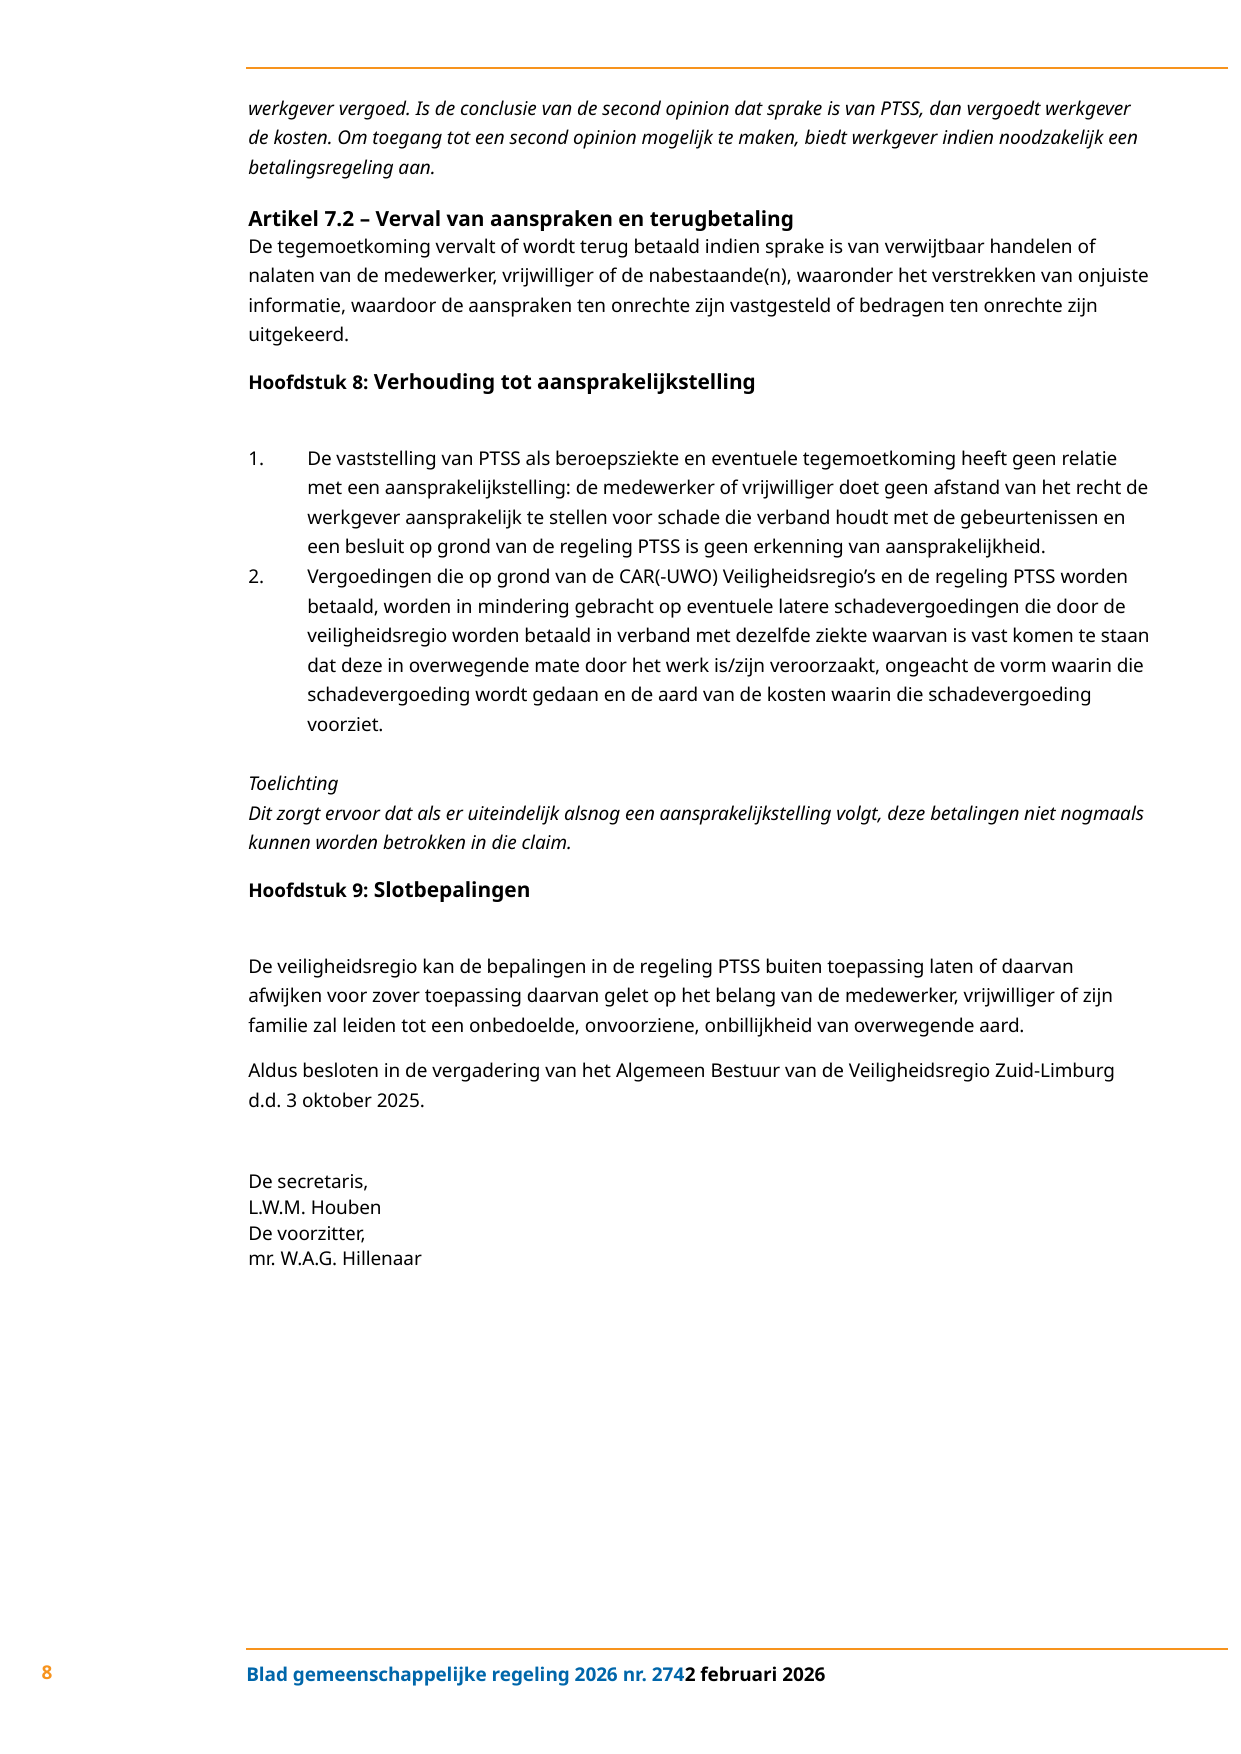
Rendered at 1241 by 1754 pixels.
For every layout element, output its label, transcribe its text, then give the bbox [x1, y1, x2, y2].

text mr. W.A.G. Hillenaar [248, 1245, 1152, 1271]
text werkgever vergoed. Is de conclusie van de second opinion dat sprake is van PTSS, dan vergoedt werkgever de kosten. Om toegang tot een second opinion mogelijk te maken, biedt werkgever indien noodzakelijk een betalingsregeling aan. [248, 95, 1152, 180]
picture [41, 47, 231, 172]
list Vergoedingen die op grond van de CAR(-UWO) Veiligheidsregio’s en de regeling PTSS worden betaald, worden in mindering gebracht op eventuele latere schadevergoedingen die door de veiligheidsregio worden betaald in verband met dezelfde ziekte waarvan is vast komen te staan dat deze in overwegende mate door het werk is/zijn veroorzaakt, ongeacht de vorm waarin die schadevergoeding wordt gedaan en de aard van de kosten waarin die schadevergoeding voorziet. [248, 563, 1152, 737]
list De vaststelling van PTSS als beroepsziekte en eventuele tegemoetkoming heeft geen relatie met een aansprakelijkstelling: de medewerker of vrijwilliger doet geen afstand van het recht de werkgever aansprakelijk te stellen voor schade die verband houdt met de gebeurtenissen en een besluit op grond van de regeling PTSS is geen erkenning van aansprakelijkheid. [248, 445, 1152, 559]
text Artikel 7.2 – Verval van aanspraken en terugbetaling [248, 204, 1152, 233]
text Toelichting [248, 770, 1152, 796]
text Hoofdstuk 9: Slotbepalingen [248, 875, 1152, 903]
text Aldus besloten in de vergadering van het Algemeen Bestuur van de Veiligheidsregio Zuid-Limburg d.d. 3 oktober 2025. [248, 1058, 1152, 1113]
text L.W.M. Houben [248, 1194, 1152, 1220]
text De tegemoetkoming vervalt of wordt terug betaald indien sprake is van verwijtbaar handelen of nalaten van de medewerker, vrijwilliger of de nabestaande(n), waaronder het verstrekken van onjuiste informatie, waardoor de aanspraken ten onrechte zijn vastgesteld of bedragen ten onrechte zijn uitgekeerd. [248, 233, 1152, 347]
text Dit zorgt ervoor dat als er uiteindelijk alsnog een aansprakelijkstelling volgt, deze betalingen niet nogmaals kunnen worden betrokken in die claim. [248, 800, 1152, 855]
text Hoofdstuk 8: Verhouding tot aansprakelijkstelling [248, 367, 1152, 396]
text De secretaris, [248, 1168, 1152, 1194]
text De veiligheidsregio kan de bepalingen in de regeling PTSS buiten toepassing laten of daarvan afwijken voor zover toepassing daarvan gelet op het belang van de medewerker, vrijwilliger of zijn familie zal leiden tot een onbedoelde, onvoorziene, onbillijkheid van overwegende aard. [248, 953, 1152, 1038]
text De voorzitter, [248, 1220, 1152, 1245]
